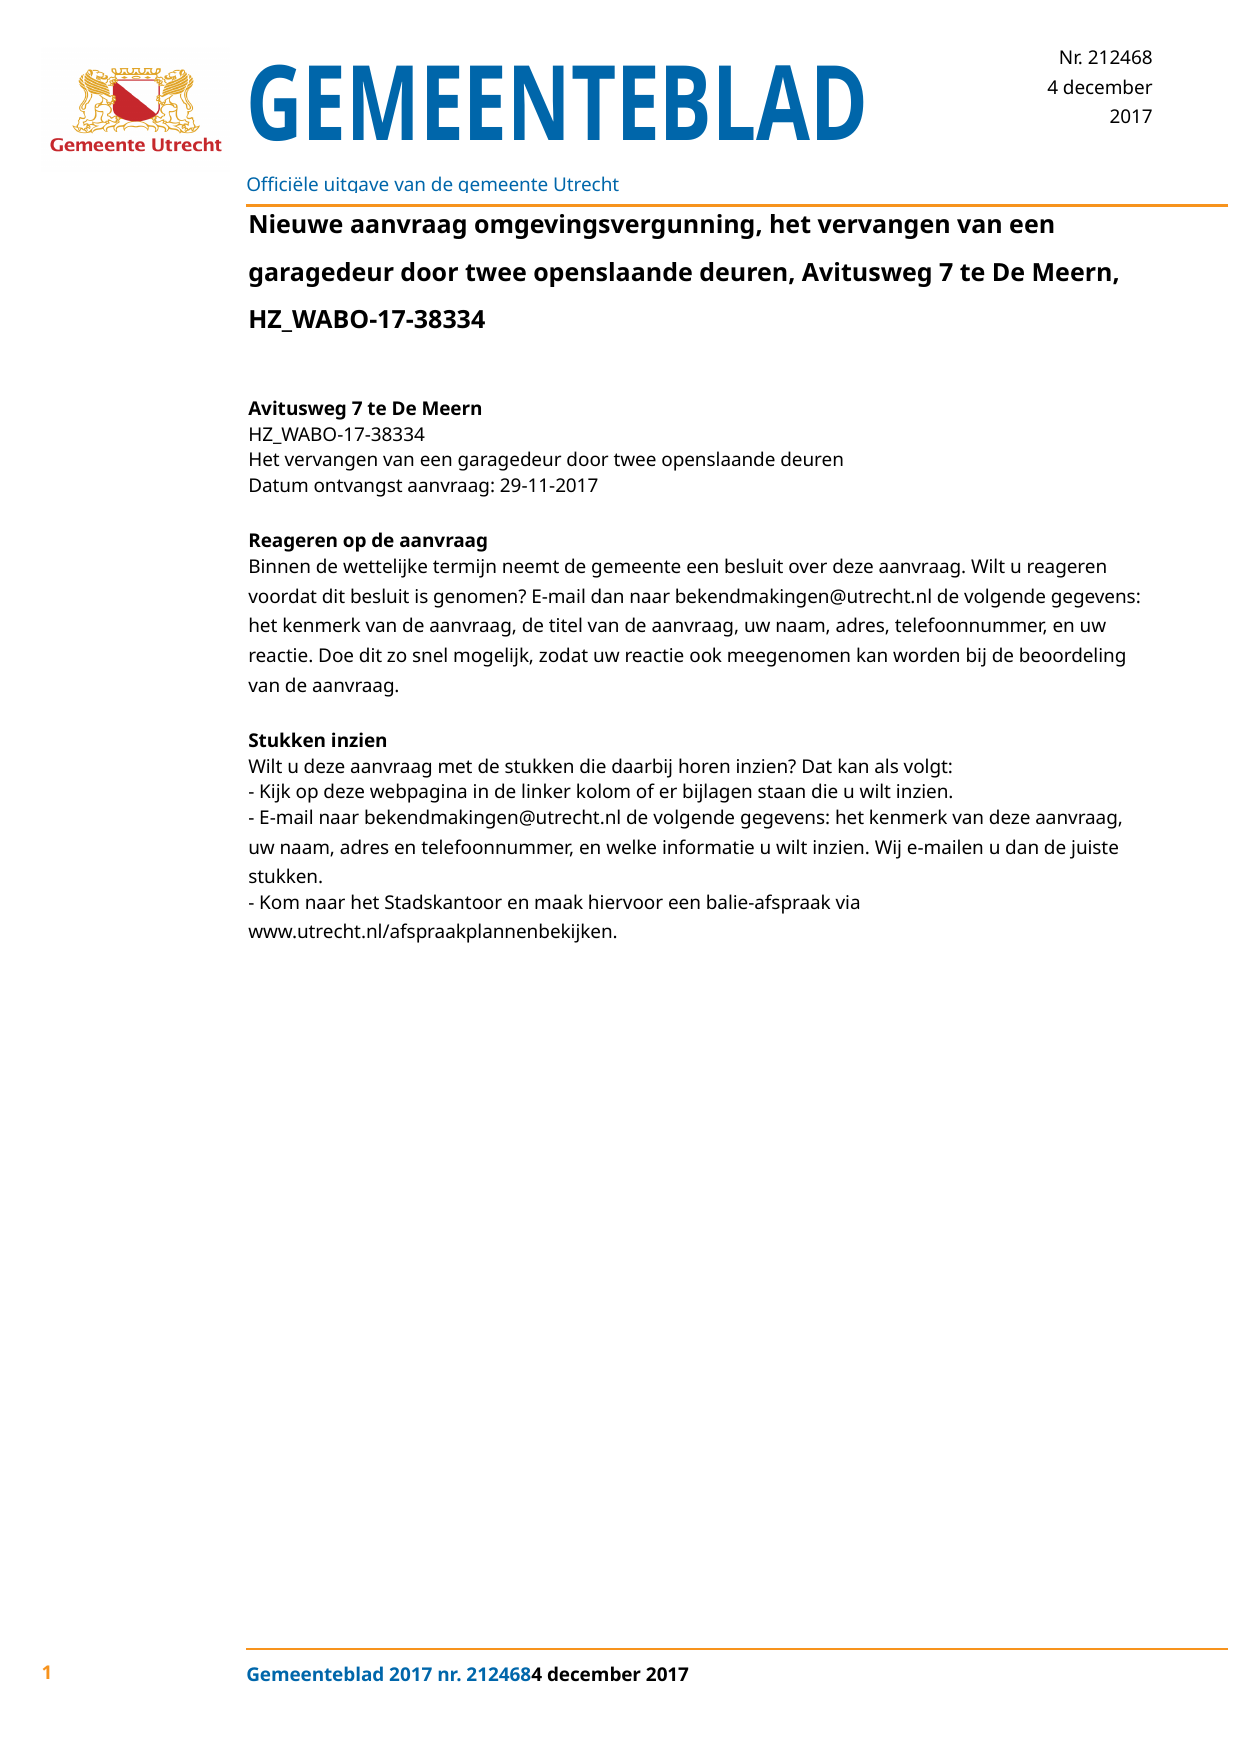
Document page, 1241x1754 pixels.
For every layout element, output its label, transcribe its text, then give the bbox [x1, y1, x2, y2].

table_header Avitusweg 7 te De Meern [248, 395, 1152, 421]
table_cell Het vervangen van een garagedeur door twee openslaande deuren [248, 447, 1152, 472]
table_cell Datum ontvangst aanvraag: 29-11-2017 [248, 473, 1152, 528]
table_cell - E-mail naar bekendmakingen@utrecht.nl de volgende gegevens: het kenmerk van deze aanvraag, uw naam, adres en telefoonnummer, en welke informatie u wilt inzien. Wij e-mailen u dan de juiste stukken. [248, 804, 1152, 889]
table_cell - Kom naar het Stadskantoor en maak hiervoor een balie-afspraak via www.utrecht.nl/afspraakplannenbekijken. [248, 889, 1152, 944]
table_cell Stukken inzien [248, 727, 1152, 753]
table_cell Wilt u deze aanvraag met de stukken die daarbij horen inzien? Dat kan als volgt: [248, 753, 1152, 778]
table_cell Binnen de wettelijke termijn neemt de gemeente een besluit over deze aanvraag. Wilt u reageren voordat dit besluit is genomen? E-mail dan naar bekendmakingen@utrecht.nl de volgende gegevens: het kenmerk van de aanvraag, de titel van de aanvraag, uw naam, adres, telefoonnummer, en uw reactie. Doe dit zo snel mogelijk, zodat uw reactie ook meegenomen kan worden bij de beoordeling van de aanvraag. [248, 554, 1152, 727]
table_cell - Kijk op deze webpagina in de linker kolom of er bijlagen staan die u wilt inzien. [248, 779, 1152, 804]
table_cell Reageren op de aanvraag [248, 528, 1152, 553]
picture [41, 47, 231, 172]
text Nieuwe aanvraag omgevingsvergunning, het vervangen van een garagedeur door twee openslaande deuren, Avitusweg 7 te De Meern, HZ_WABO-17-38334 [248, 207, 1152, 336]
table_cell HZ_WABO-17-38334 [248, 421, 1152, 447]
